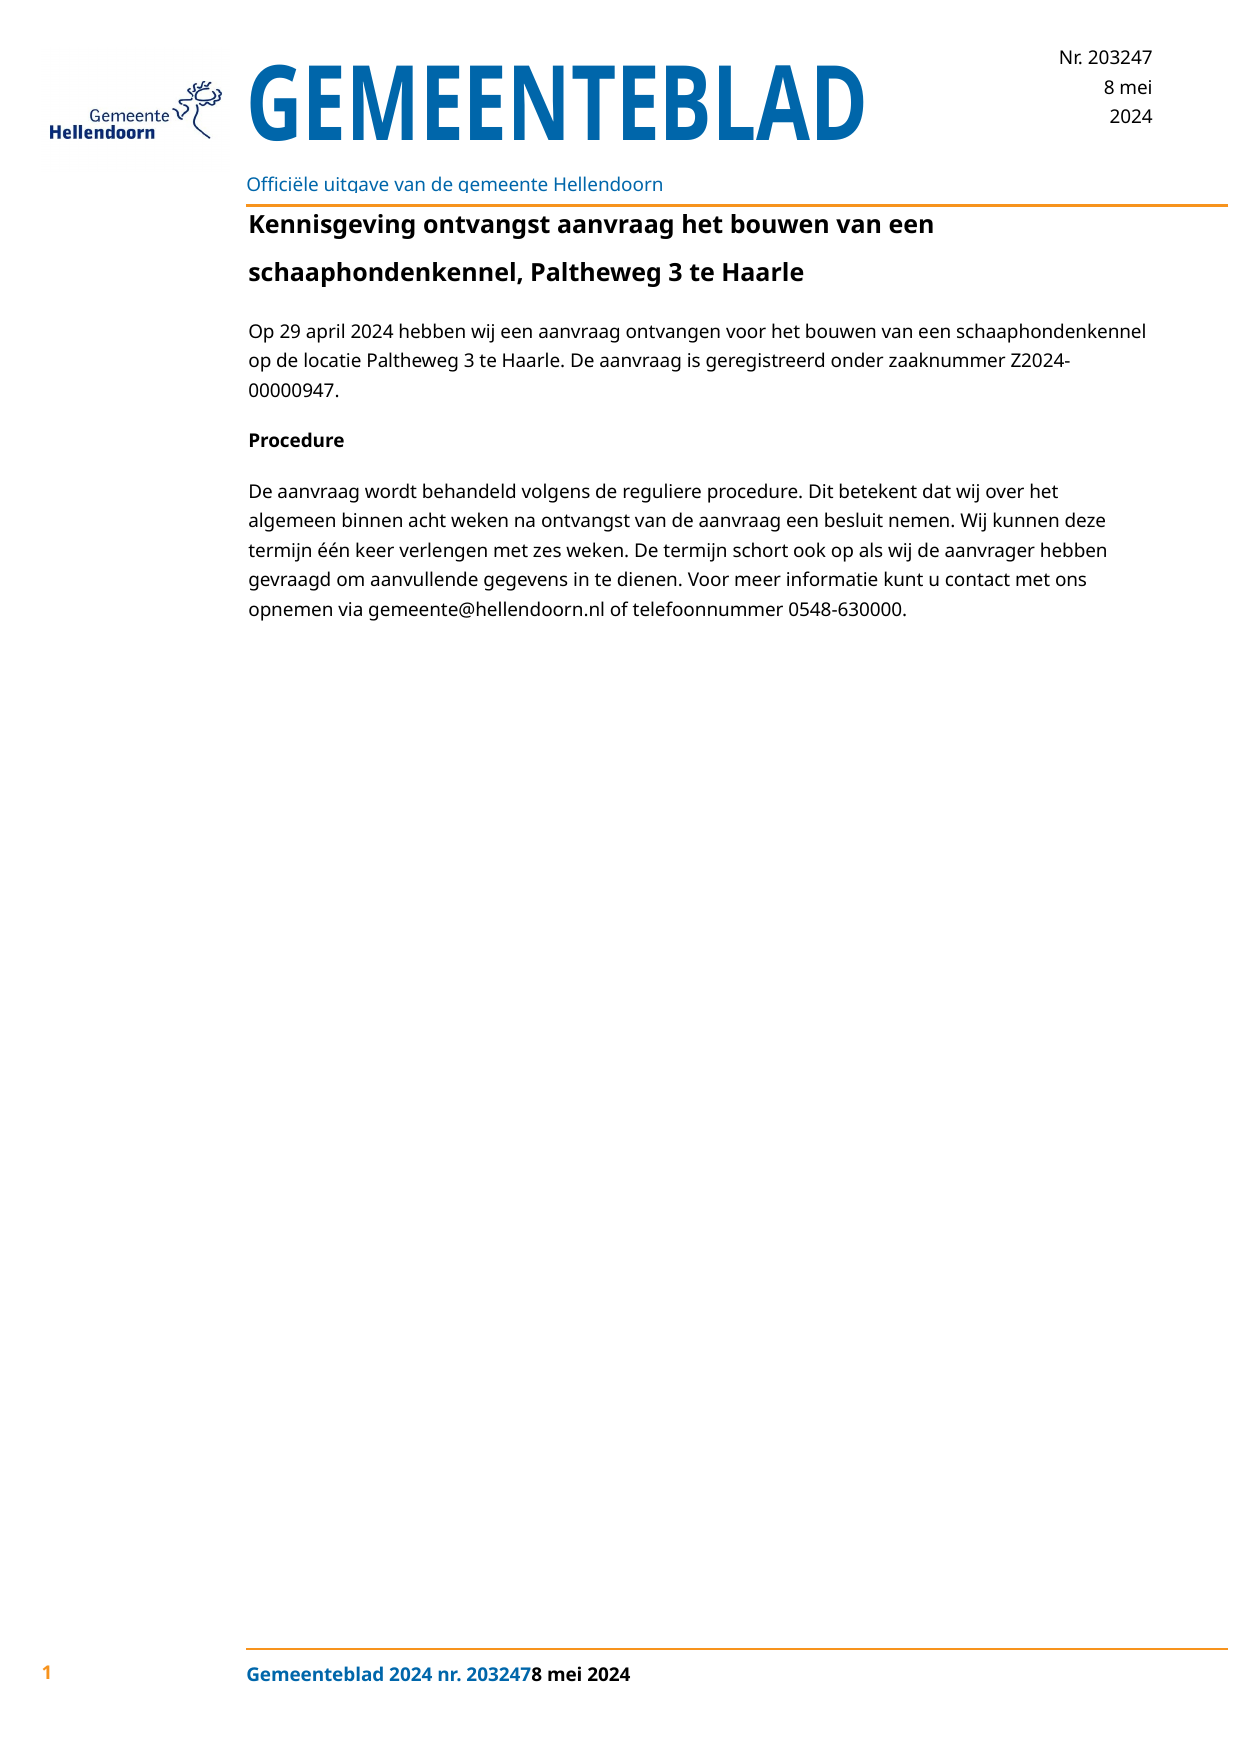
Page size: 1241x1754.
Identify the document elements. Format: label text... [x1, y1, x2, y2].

text Kennisgeving ontvangst aanvraag het bouwen van een schaaphondenkennel, Paltheweg 3 te Haarle [248, 207, 1152, 288]
text Op 29 april 2024 hebben wij een aanvraag ontvangen voor het bouwen van een schaaphondenkennel op de locatie Paltheweg 3 te Haarle. De aanvraag is geregistreerd onder zaaknummer Z2024-00000947. [248, 318, 1152, 403]
text Procedure [248, 427, 1152, 453]
text De aanvraag wordt behandeld volgens de reguliere procedure. Dit betekent dat wij over het algemeen binnen acht weken na ontvangst van de aanvraag een besluit nemen. Wij kunnen deze termijn één keer verlengen met zes weken. De termijn schort ook op als wij de aanvrager hebben gevraagd om aanvullende gegevens in te dienen. Voor meer informatie kunt u contact met ons opnemen via gemeente@hellendoorn.nl of telefoonnummer 0548-630000. [248, 478, 1152, 622]
picture [41, 47, 231, 172]
